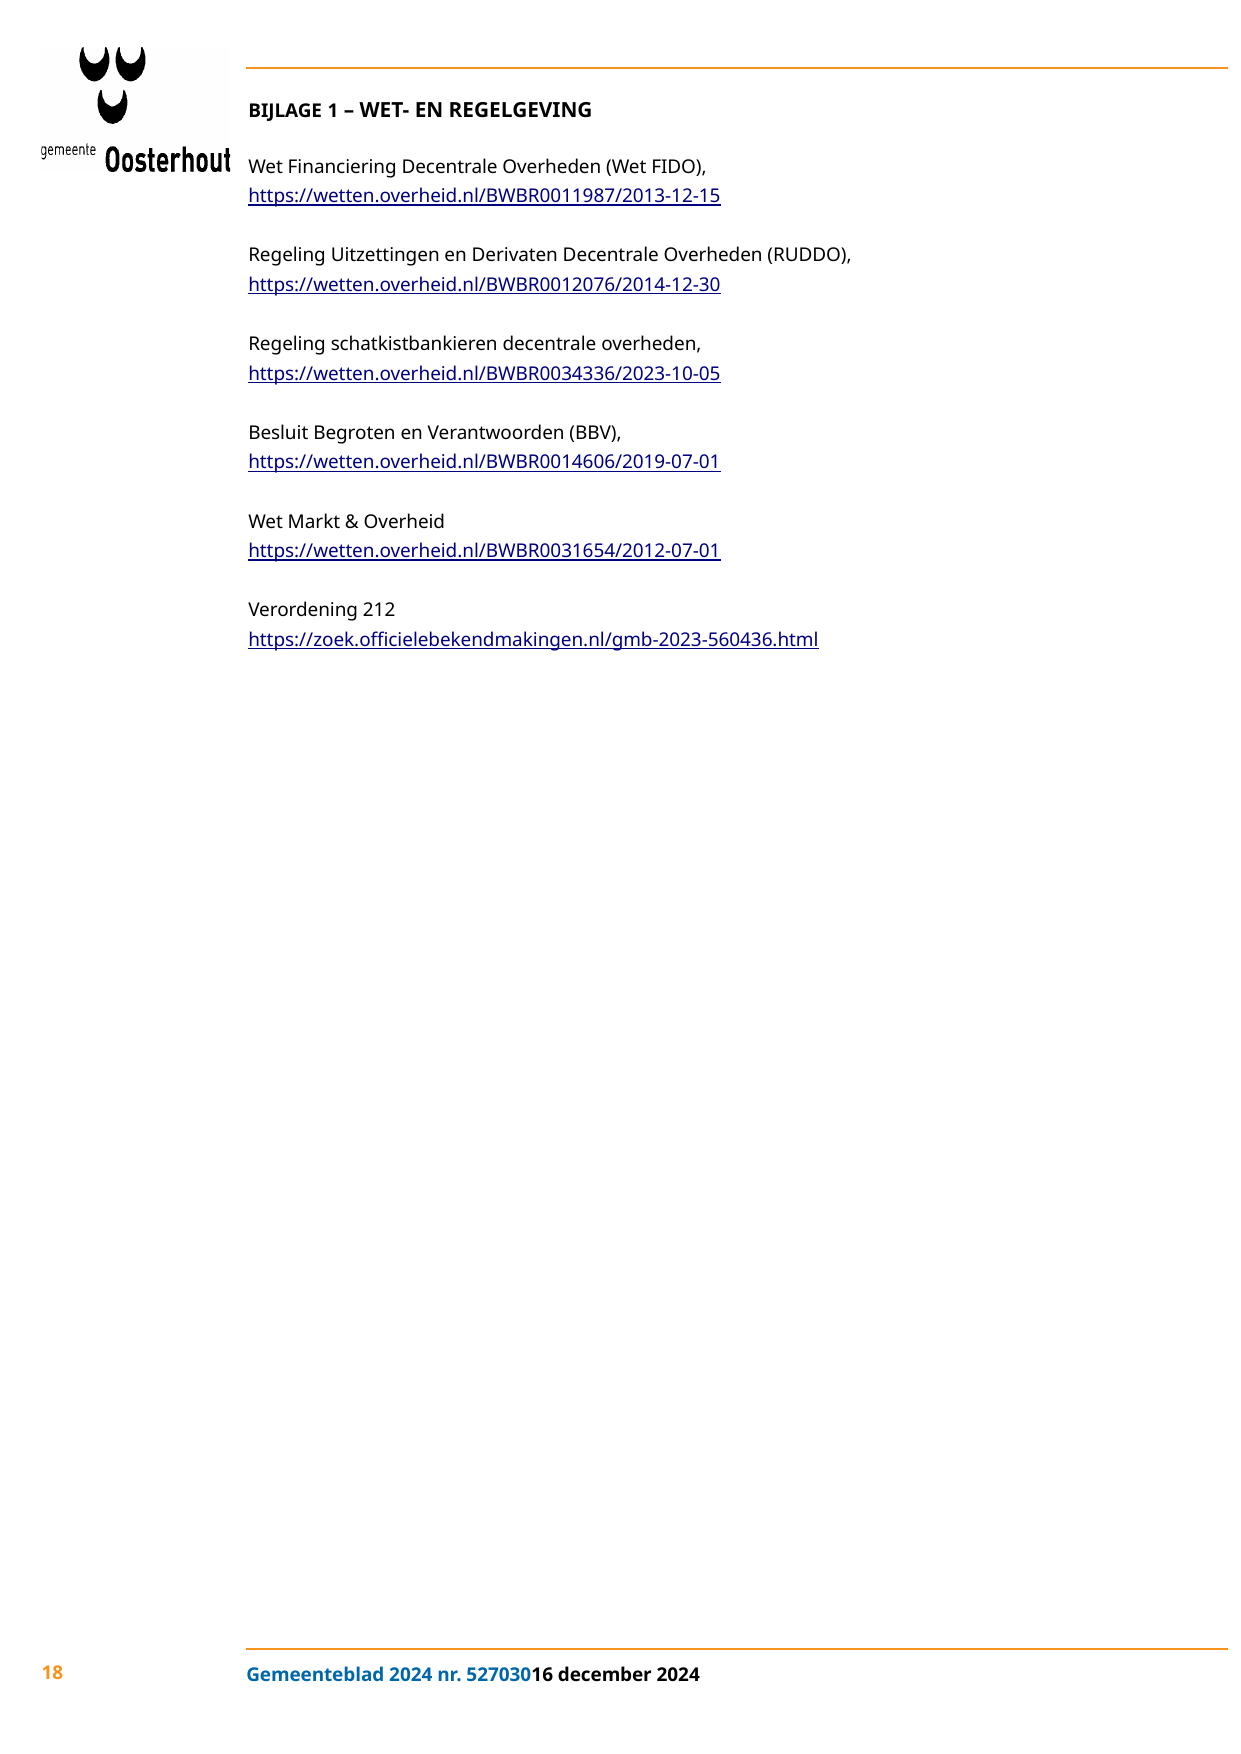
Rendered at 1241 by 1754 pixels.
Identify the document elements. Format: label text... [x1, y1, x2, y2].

text Wet Financiering Decentrale Overheden (Wet FIDO), [248, 153, 1152, 179]
text BIJLAGE 1 – WET- EN REGELGEVING [248, 95, 1152, 123]
text https://wetten.overheid.nl/BWBR0012076/2014-12-30 [248, 271, 1152, 297]
text Verordening 212 [248, 597, 1152, 622]
text https://wetten.overheid.nl/BWBR0011987/2013-12-15 [248, 182, 1152, 208]
text https://zoek.officielebekendmakingen.nl/gmb-2023-560436.html [248, 626, 1152, 652]
text https://wetten.overheid.nl/BWBR0014606/2019-07-01 [248, 449, 1152, 474]
text https://wetten.overheid.nl/BWBR0034336/2023-10-05 [248, 360, 1152, 386]
text Wet Markt & Overheid [248, 508, 1152, 534]
text Besluit Begroten en Verantwoorden (BBV), [248, 419, 1152, 445]
text Regeling schatkistbankieren decentrale overheden, [248, 330, 1152, 356]
text https://wetten.overheid.nl/BWBR0031654/2012-07-01 [248, 537, 1152, 563]
text Regeling Uitzettingen en Derivaten Decentrale Overheden (RUDDO), [248, 242, 1152, 267]
picture [41, 47, 231, 172]
